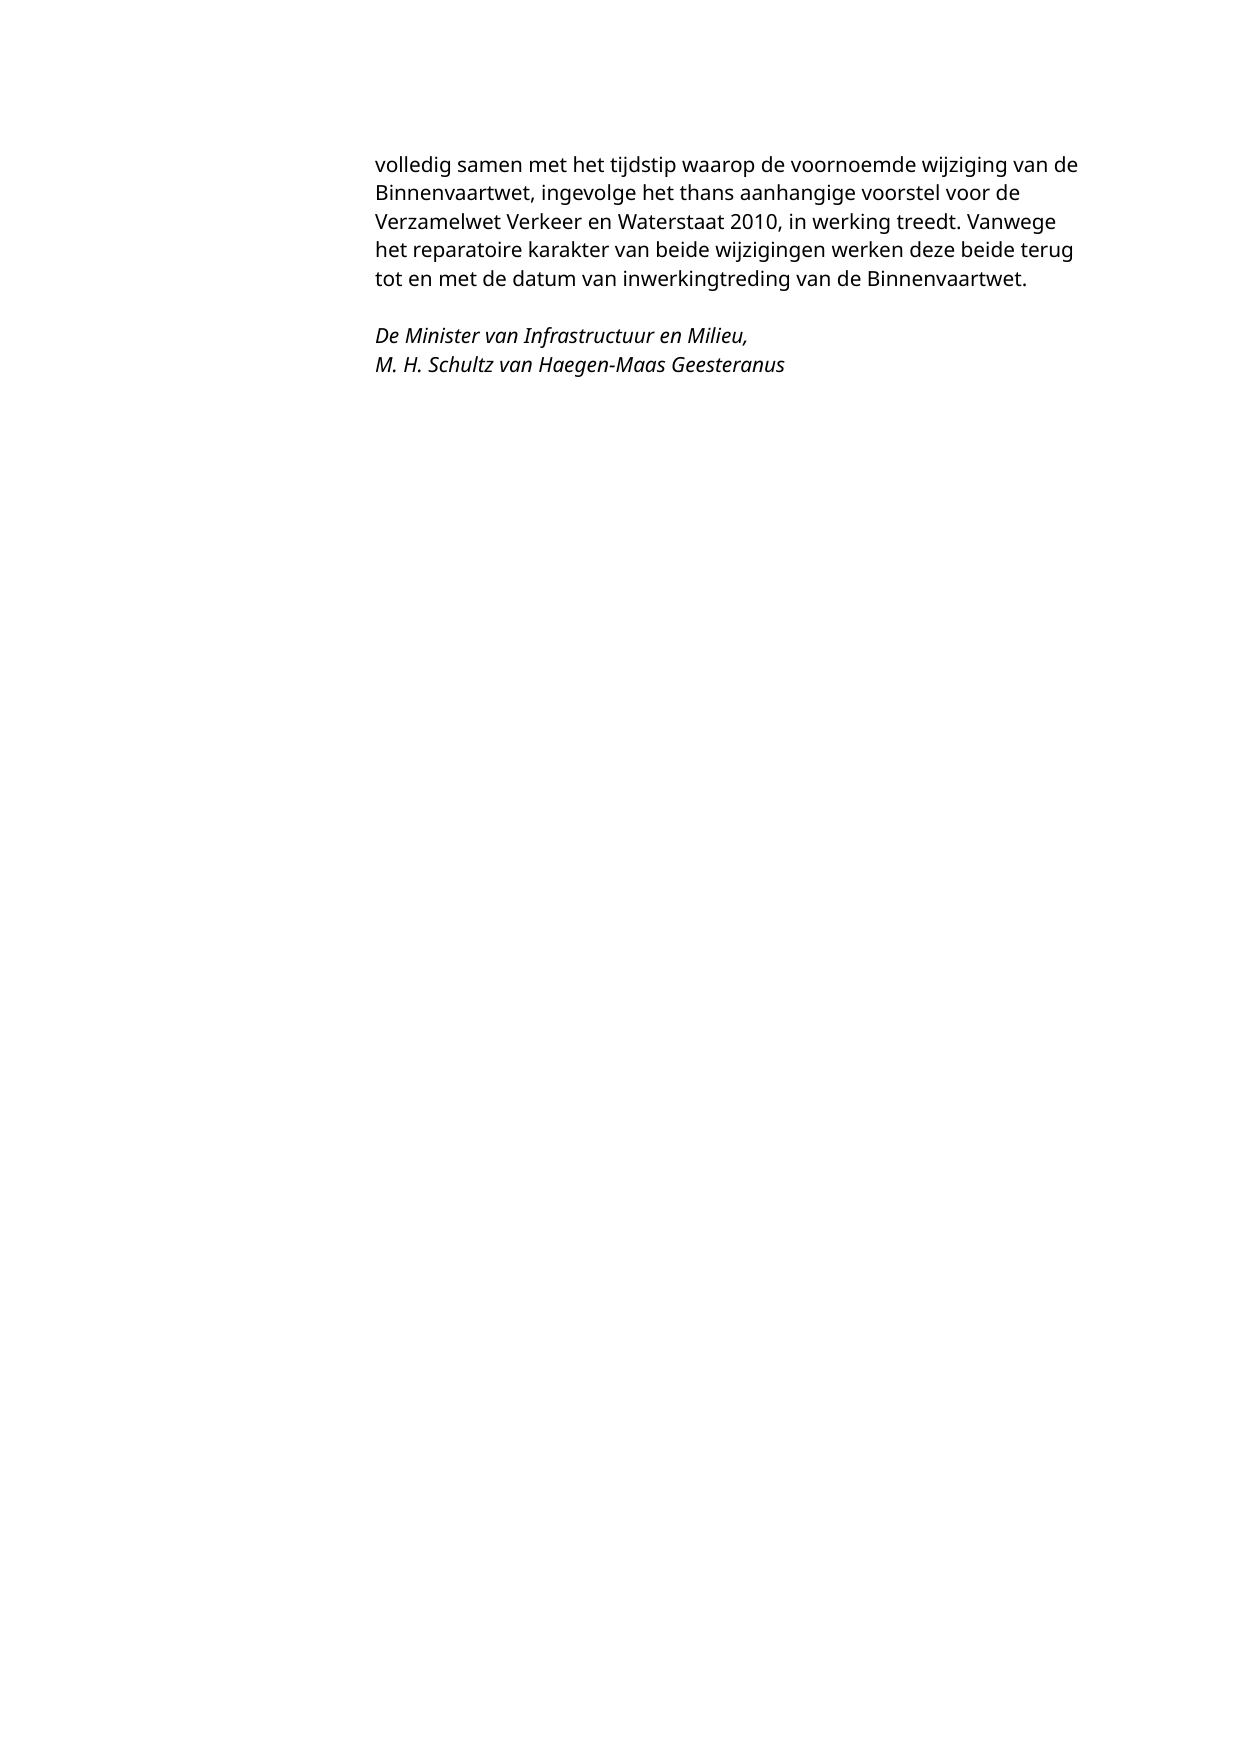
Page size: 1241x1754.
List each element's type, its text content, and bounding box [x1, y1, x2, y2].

text De Minister van Infrastructuur en Milieu, [375, 322, 1090, 350]
text M. H. Schultz van Haegen-Maas Geesteranus [375, 350, 1090, 378]
text volledig samen met het tijdstip waarop de voornoemde wijziging van de Binnenvaartwet, ingevolge het thans aanhangige voorstel voor de Verzamelwet Verkeer en Waterstaat 2010, in werking treedt. Vanwege het reparatoire karakter van beide wijzigingen werken deze beide terug tot en met de datum van inwerkingtreding van de Binnenvaartwet. [375, 150, 1090, 292]
